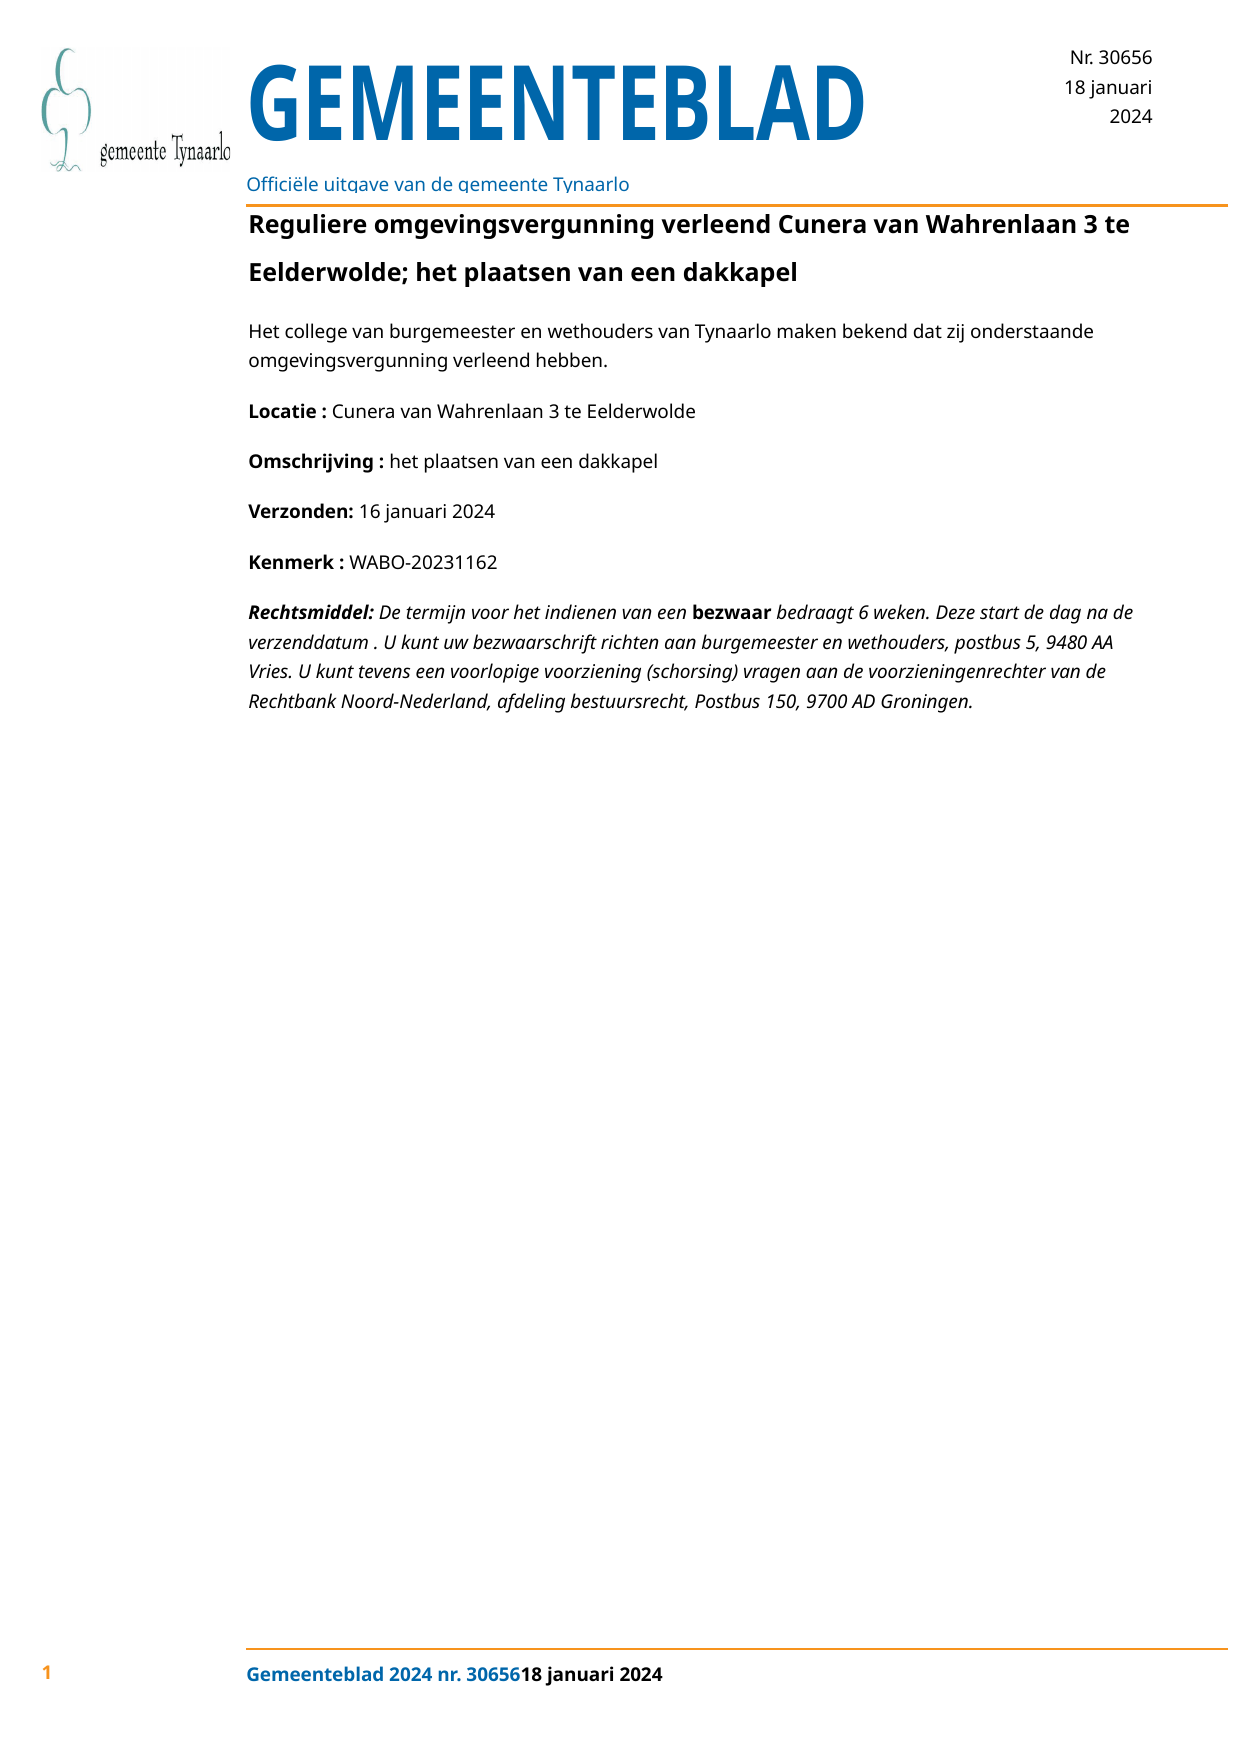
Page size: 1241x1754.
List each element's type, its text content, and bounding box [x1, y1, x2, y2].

text Het college van burgemeester en wethouders van Tynaarlo maken bekend dat zij onderstaande omgevingsvergunning verleend hebben. [248, 318, 1152, 373]
text Rechtsmiddel: De termijn voor het indienen van een bezwaar bedraagt 6 weken. Deze start de dag na de verzenddatum . U kunt uw bezwaarschrift richten aan burgemeester en wethouders, postbus 5, 9480 AA Vries. U kunt tevens een voorlopige voorziening (schorsing) vragen aan de voorzieningenrechter van de Rechtbank Noord-Nederland, afdeling bestuursrecht, Postbus 150, 9700 AD Groningen. [248, 599, 1152, 714]
text Locatie : Cunera van Wahrenlaan 3 te Eelderwolde [248, 398, 1152, 424]
text Omschrijving : het plaatsen van een dakkapel [248, 448, 1152, 474]
picture [41, 47, 231, 172]
text Reguliere omgevingsvergunning verleend Cunera van Wahrenlaan 3 te Eelderwolde; het plaatsen van een dakkapel [248, 207, 1152, 288]
text Verzonden: 16 januari 2024 [248, 499, 1152, 524]
text Kenmerk : WABO-20231162 [248, 549, 1152, 575]
